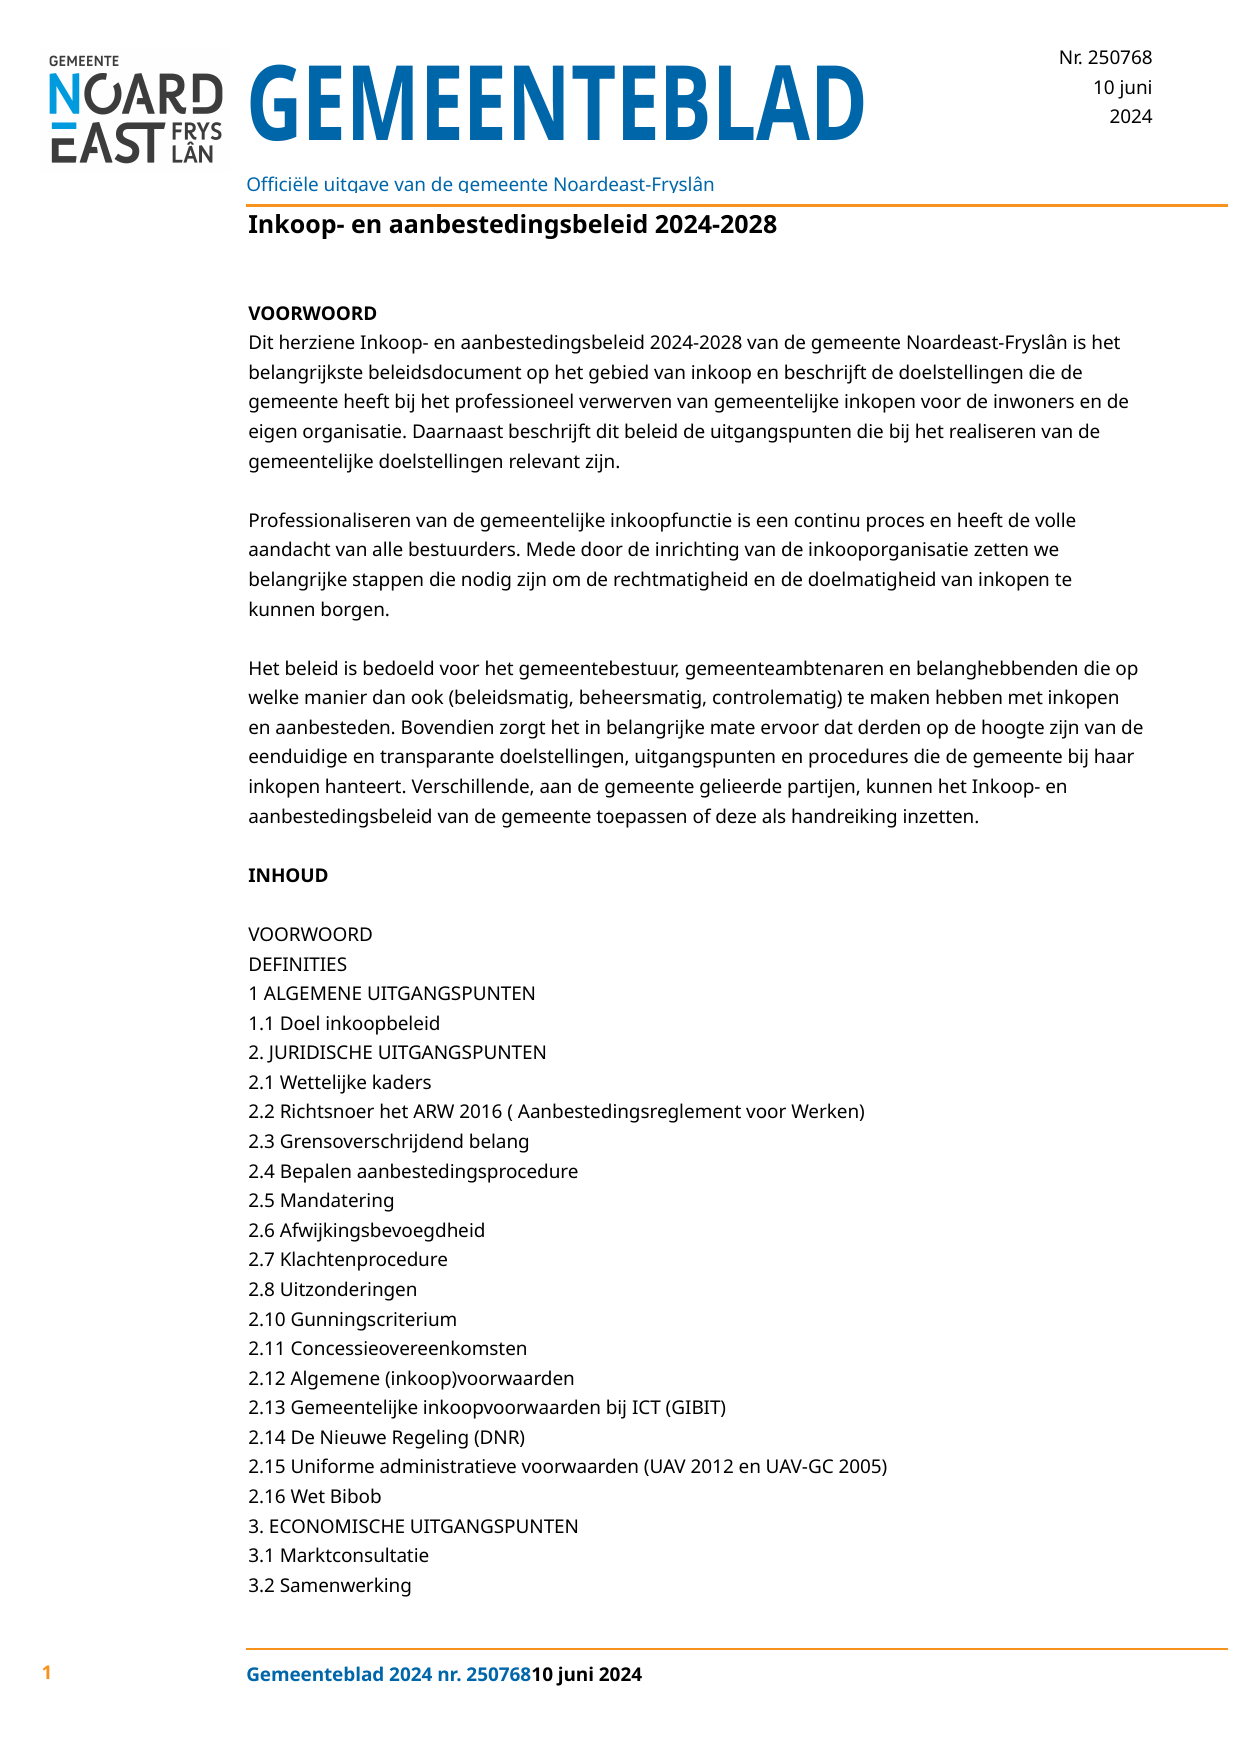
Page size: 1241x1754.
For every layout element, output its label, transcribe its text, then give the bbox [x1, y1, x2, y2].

text 2.13 Gemeentelijke inkoopvoorwaarden bij ICT (GIBIT) [248, 1394, 1152, 1420]
text Professionaliseren van de gemeentelijke inkoopfunctie is een continu proces en heeft de volle [248, 507, 1152, 533]
text 1.1 Doel inkoopbeleid [248, 1010, 1152, 1036]
text 3. ECONOMISCHE UITGANGSPUNTEN [248, 1513, 1152, 1538]
text belangrijkste beleidsdocument op het gebied van inkoop en beschrijft de doelstellingen die de [248, 359, 1152, 385]
text Het beleid is bedoeld voor het gemeentebestuur, gemeenteambtenaren en belanghebbenden die op [248, 655, 1152, 681]
text Inkoop- en aanbestedingsbeleid 2024-2028 [248, 207, 1152, 241]
text VOORWOORD [248, 921, 1152, 947]
text 2.1 Wettelijke kaders [248, 1069, 1152, 1095]
text 3.1 Marktconsultatie [248, 1542, 1152, 1568]
text welke manier dan ook (beleidsmatig, beheersmatig, controlematig) te maken hebben met inkopen [248, 684, 1152, 710]
text 2.12 Algemene (inkoop)voorwaarden [248, 1365, 1152, 1391]
text 2.4 Bepalen aanbestedingsprocedure [248, 1158, 1152, 1183]
text DEFINITIES [248, 951, 1152, 976]
text 2.11 Concessieovereenkomsten [248, 1335, 1152, 1361]
text aandacht van alle bestuurders. Mede door de inrichting van de inkooporganisatie zetten we [248, 537, 1152, 562]
text 2.5 Mandatering [248, 1187, 1152, 1213]
text 2.7 Klachtenprocedure [248, 1247, 1152, 1272]
text eenduidige en transparante doelstellingen, uitgangspunten en procedures die de gemeente bij haar [248, 744, 1152, 769]
text Dit herziene Inkoop- en aanbestedingsbeleid 2024-2028 van de gemeente Noardeast-Fryslân is het [248, 329, 1152, 355]
text belangrijke stappen die nodig zijn om de rechtmatigheid en de doelmatigheid van inkopen te [248, 566, 1152, 592]
text gemeente heeft bij het professioneel verwerven van gemeentelijke inkopen voor de inwoners en de [248, 389, 1152, 414]
text 2.14 De Nieuwe Regeling (DNR) [248, 1424, 1152, 1450]
text en aanbesteden. Bovendien zorgt het in belangrijke mate ervoor dat derden op de hoogte zijn van de [248, 714, 1152, 740]
text 2.6 Afwijkingsbevoegdheid [248, 1217, 1152, 1243]
text kunnen borgen. [248, 596, 1152, 621]
text 3.2 Samenwerking [248, 1572, 1152, 1598]
text INHOUD [248, 862, 1152, 888]
text 2.15 Uniforme administratieve voorwaarden (UAV 2012 en UAV-GC 2005) [248, 1454, 1152, 1479]
text 2.8 Uitzonderingen [248, 1276, 1152, 1302]
text aanbestedingsbeleid van de gemeente toepassen of deze als handreiking inzetten. [248, 803, 1152, 828]
text VOORWOORD [248, 300, 1152, 326]
text 1 ALGEMENE UITGANGSPUNTEN [248, 980, 1152, 1006]
picture [41, 47, 231, 172]
text 2.2 Richtsnoer het ARW 2016 ( Aanbestedingsreglement voor Werken) [248, 1099, 1152, 1124]
text gemeentelijke doelstellingen relevant zijn. [248, 448, 1152, 473]
text 2.10 Gunningscriterium [248, 1306, 1152, 1331]
text eigen organisatie. Daarnaast beschrijft dit beleid de uitgangspunten die bij het realiseren van de [248, 418, 1152, 444]
text inkopen hanteert. Verschillende, aan de gemeente gelieerde partijen, kunnen het Inkoop- en [248, 773, 1152, 799]
text 2.3 Grensoverschrijdend belang [248, 1128, 1152, 1154]
text 2.16 Wet Bibob [248, 1483, 1152, 1509]
text 2. JURIDISCHE UITGANGSPUNTEN [248, 1039, 1152, 1065]
